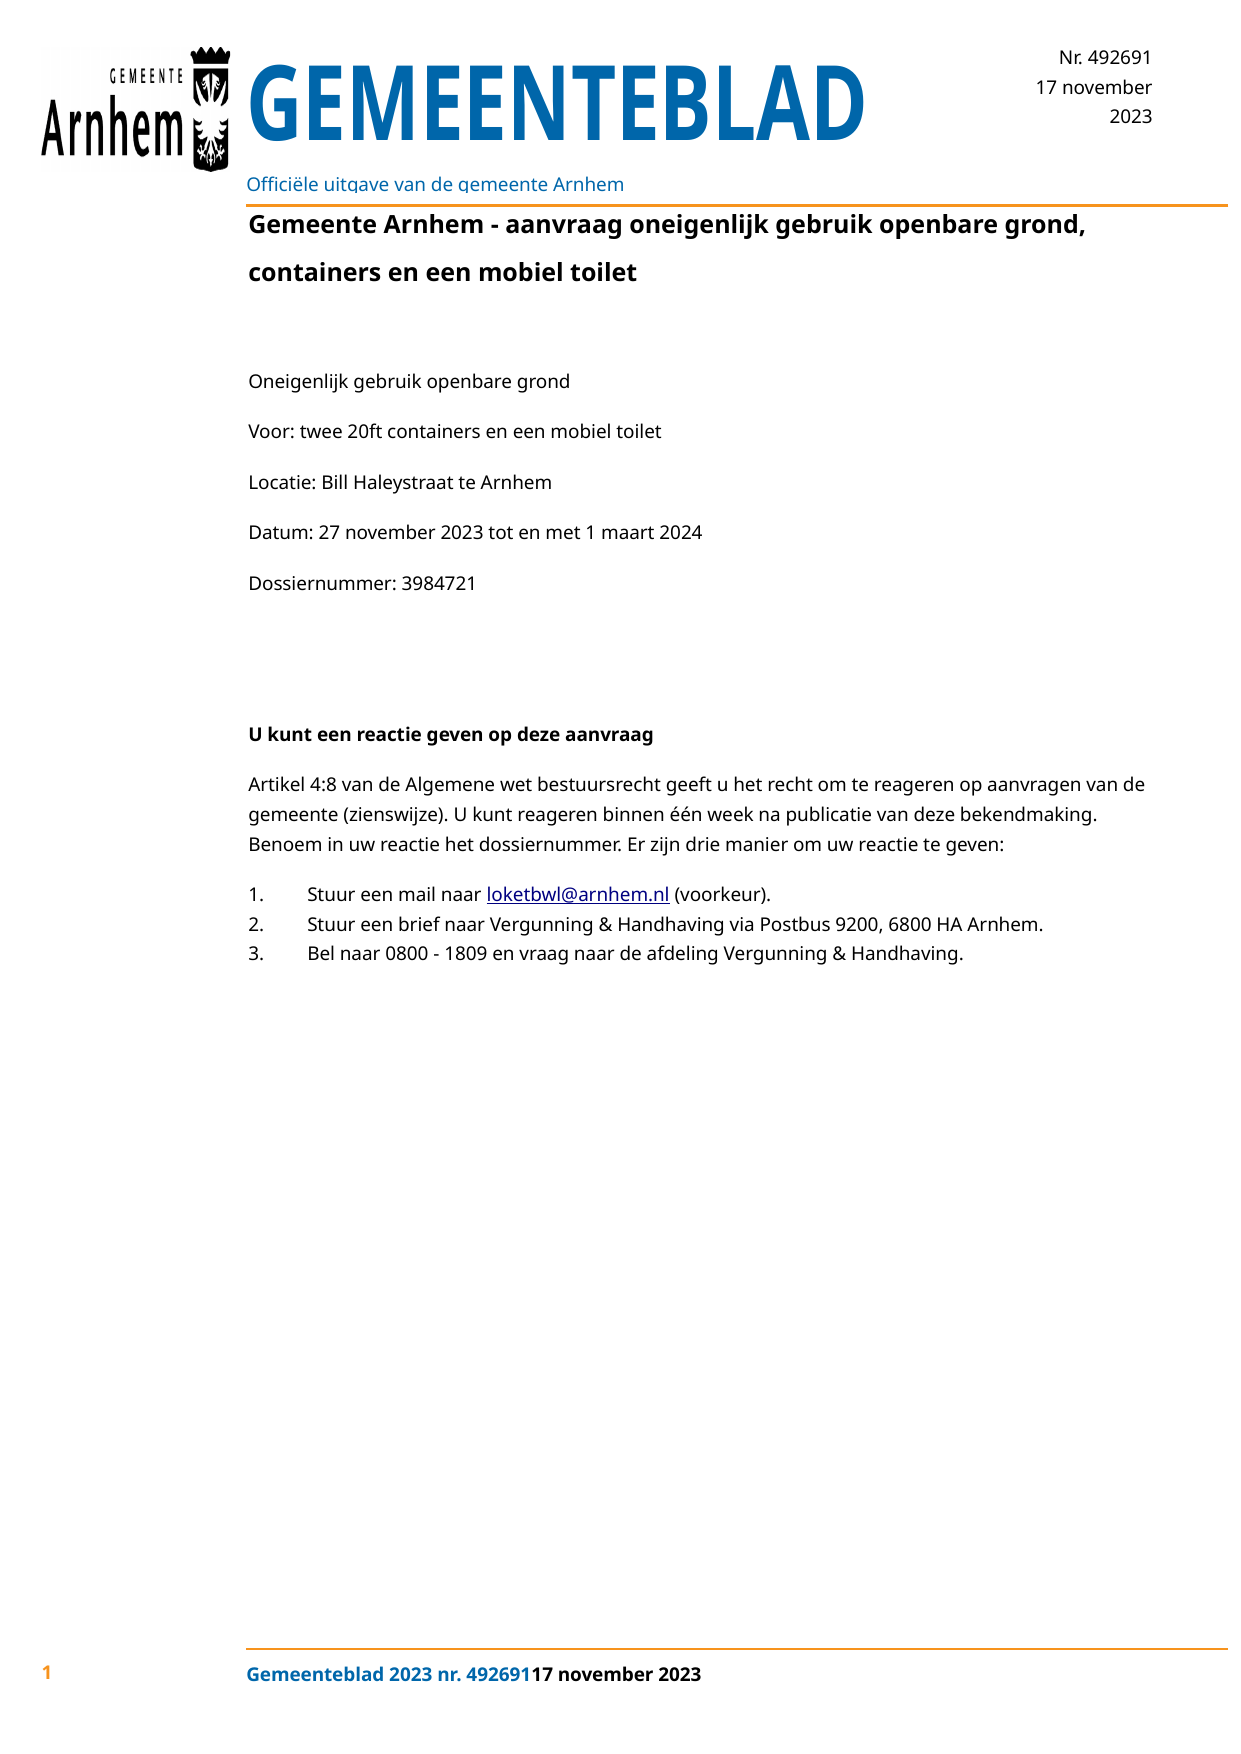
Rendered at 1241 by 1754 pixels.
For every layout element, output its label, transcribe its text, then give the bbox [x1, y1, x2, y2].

picture [41, 47, 231, 172]
list Bel naar 0800 - 1809 en vraag naar de afdeling Vergunning & Handhaving. [248, 940, 1152, 966]
text Locatie: Bill Haleystraat te Arnhem [248, 469, 1152, 495]
text U kunt een reactie geven op deze aanvraag [248, 721, 1152, 747]
list Stuur een mail naar loketbwl@arnhem.nl (voorkeur). [248, 881, 1152, 907]
text Artikel 4:8 van de Algemene wet bestuursrecht geeft u het recht om te reageren op aanvragen van de gemeente (zienswijze). U kunt reageren binnen één week na publicatie van deze bekendmaking. Benoem in uw reactie het dossiernummer. Er zijn drie manier om uw reactie te geven: [248, 772, 1152, 857]
text Oneigenlijk gebruik openbare grond [248, 368, 1152, 394]
text Datum: 27 november 2023 tot en met 1 maart 2024 [248, 519, 1152, 545]
text Voor: twee 20ft containers en een mobiel toilet [248, 419, 1152, 444]
list Stuur een brief naar Vergunning & Handhaving via Postbus 9200, 6800 HA Arnhem. [248, 911, 1152, 937]
text Dossiernummer: 3984721 [248, 570, 1152, 596]
text Gemeente Arnhem - aanvraag oneigenlijk gebruik openbare grond, containers en een mobiel toilet [248, 207, 1152, 288]
